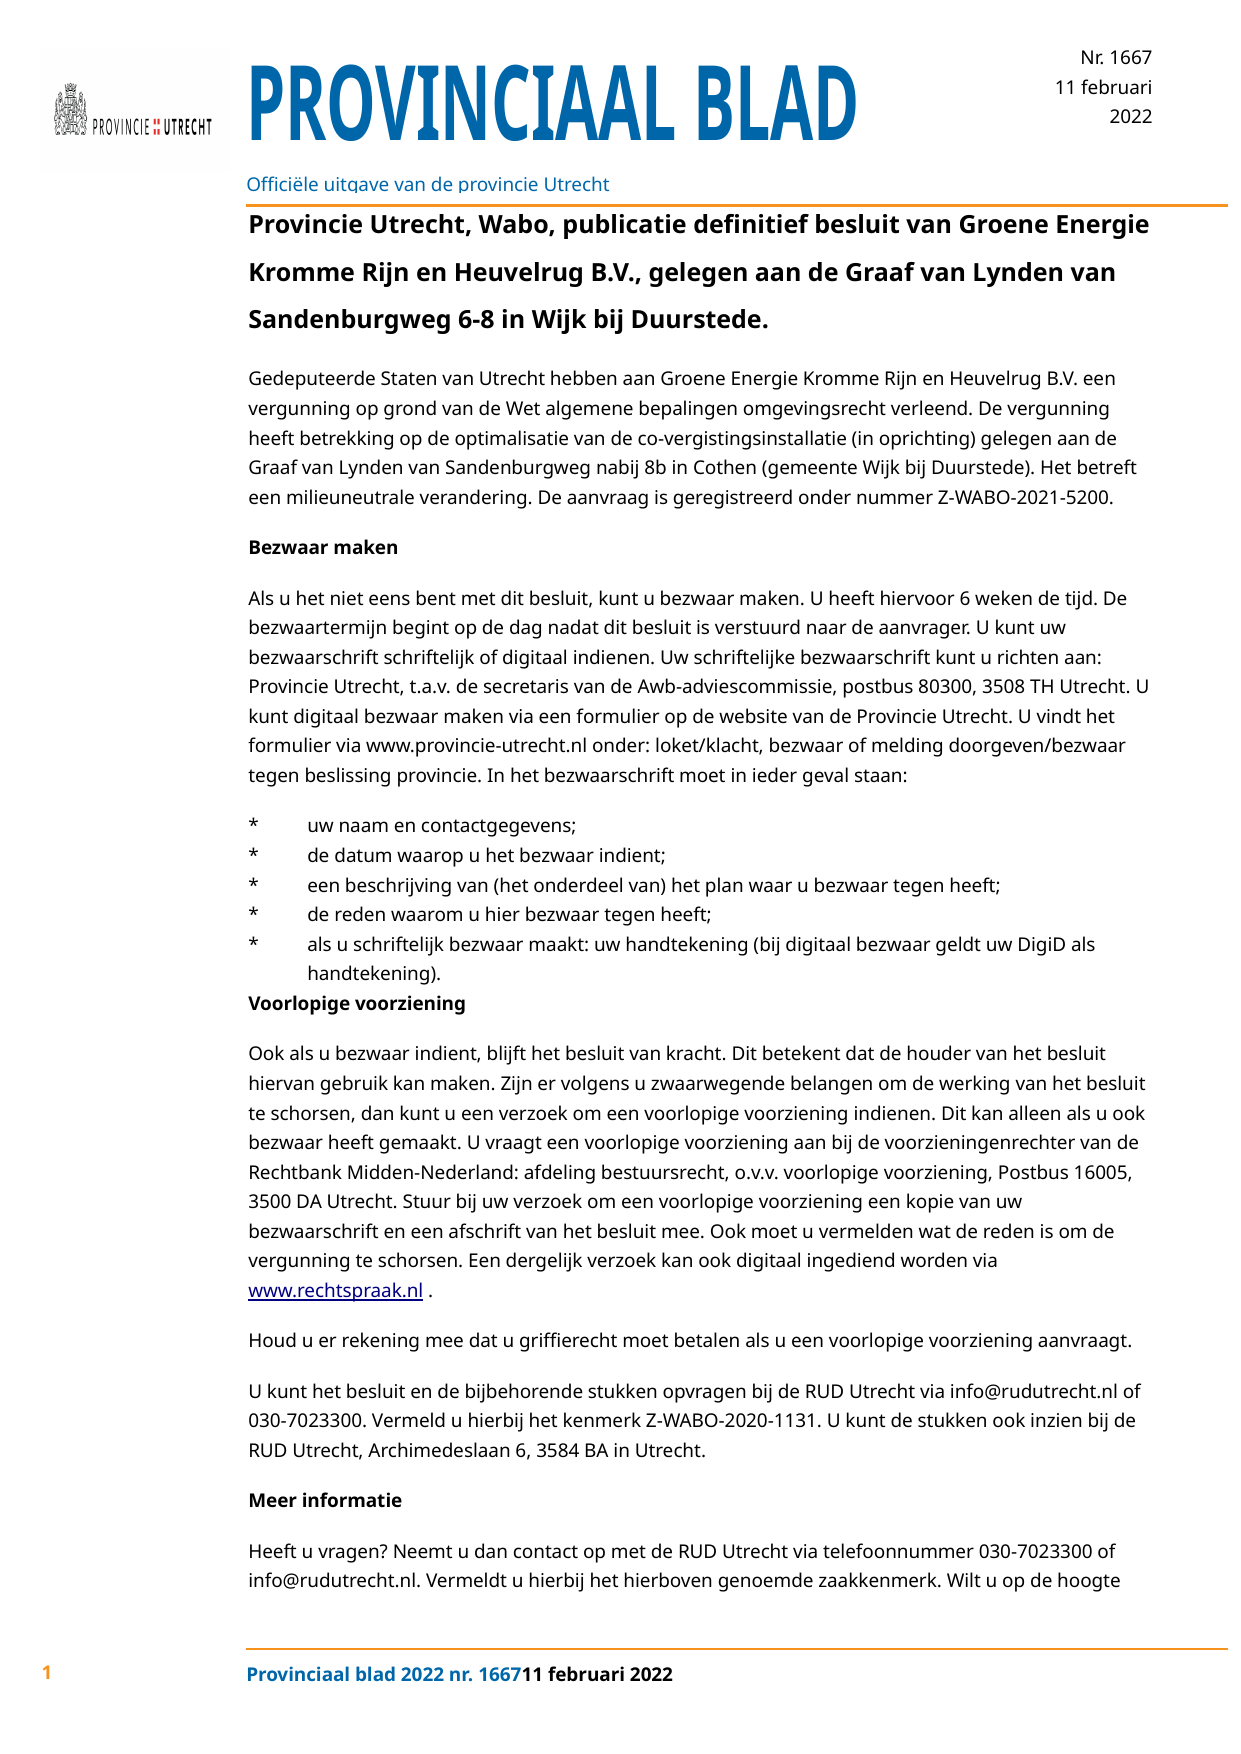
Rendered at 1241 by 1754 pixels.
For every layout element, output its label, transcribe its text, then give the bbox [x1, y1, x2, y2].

text Houd u er rekening mee dat u griffierecht moet betalen als u een voorlopige voorziening aanvraagt. [248, 1328, 1152, 1353]
list een beschrijving van (het onderdeel van) het plan waar u bezwaar tegen heeft; [248, 872, 1152, 897]
list de reden waarom u hier bezwaar tegen heeft; [248, 901, 1152, 927]
text Gedeputeerde Staten van Utrecht hebben aan Groene Energie Kromme Rijn en Heuvelrug B.V. een vergunning op grond van de Wet algemene bepalingen omgevingsrecht verleend. De vergunning heeft betrekking op de optimalisatie van de co-vergistingsinstallatie (in oprichting) gelegen aan de Graaf van Lynden van Sandenburgweg nabij 8b in Cothen (gemeente Wijk bij Duurstede). Het betreft een milieuneutrale verandering. De aanvraag is geregistreerd onder nummer Z-WABO-2021-5200. [248, 366, 1152, 509]
text Heeft u vragen? Neemt u dan contact op met de RUD Utrecht via telefoonnummer 030-7023300 of info@rudutrecht.nl. Vermeldt u hierbij het hierboven genoemde zaakkenmerk. Wilt u op de hoogte [248, 1538, 1152, 1593]
text Voorlopige voorziening [248, 990, 1152, 1016]
text Als u het niet eens bent met dit besluit, kunt u bezwaar maken. U heeft hiervoor 6 weken de tijd. De bezwaartermijn begint op de dag nadat dit besluit is verstuurd naar de aanvrager. U kunt uw bezwaarschrift schriftelijk of digitaal indienen. Uw schriftelijke bezwaarschrift kunt u richten aan: Provincie Utrecht, t.a.v. de secretaris van de Awb-adviescommissie, postbus 80300, 3508 TH Utrecht. U kunt digitaal bezwaar maken via een formulier op de website van de Provincie Utrecht. U vindt het formulier via www.provincie-utrecht.nl onder: loket/klacht, bezwaar of melding doorgeven/bezwaar tegen beslissing provincie. In het bezwaarschrift moet in ieder geval staan: [248, 585, 1152, 788]
text Bezwaar maken [248, 534, 1152, 560]
list de datum waarop u het bezwaar indient; [248, 842, 1152, 868]
list als u schriftelijk bezwaar maakt: uw handtekening (bij digitaal bezwaar geldt uw DigiD als handtekening). [248, 931, 1152, 986]
picture [41, 47, 231, 172]
list uw naam en contactgegevens; [248, 813, 1152, 838]
text Meer informatie [248, 1488, 1152, 1513]
text Ook als u bezwaar indient, blijft het besluit van kracht. Dit betekent dat de houder van het besluit hiervan gebruik kan maken. Zijn er volgens u zwaarwegende belangen om de werking van het besluit te schorsen, dan kunt u een verzoek om een voorlopige voorziening indienen. Dit kan alleen als u ook bezwaar heeft gemaakt. U vraagt een voorlopige voorziening aan bij de voorzieningenrechter van de Rechtbank Midden-Nederland: afdeling bestuursrecht, o.v.v. voorlopige voorziening, Postbus 16005, 3500 DA Utrecht. Stuur bij uw verzoek om een voorlopige voorziening een kopie van uw bezwaarschrift en een afschrift van het besluit mee. Ook moet u vermelden wat de reden is om de vergunning te schorsen. Een dergelijk verzoek kan ook digitaal ingediend worden via www.rechtspraak.nl . [248, 1041, 1152, 1303]
text Provincie Utrecht, Wabo, publicatie definitief besluit van Groene Energie Kromme Rijn en Heuvelrug B.V., gelegen aan de Graaf van Lynden van Sandenburgweg 6-8 in Wijk bij Duurstede. [248, 207, 1152, 336]
text U kunt het besluit en de bijbehorende stukken opvragen bij de RUD Utrecht via info@rudutrecht.nl of 030-7023300. Vermeld u hierbij het kenmerk Z-WABO-2020-1131. U kunt de stukken ook inzien bij de RUD Utrecht, Archimedeslaan 6, 3584 BA in Utrecht. [248, 1378, 1152, 1463]
